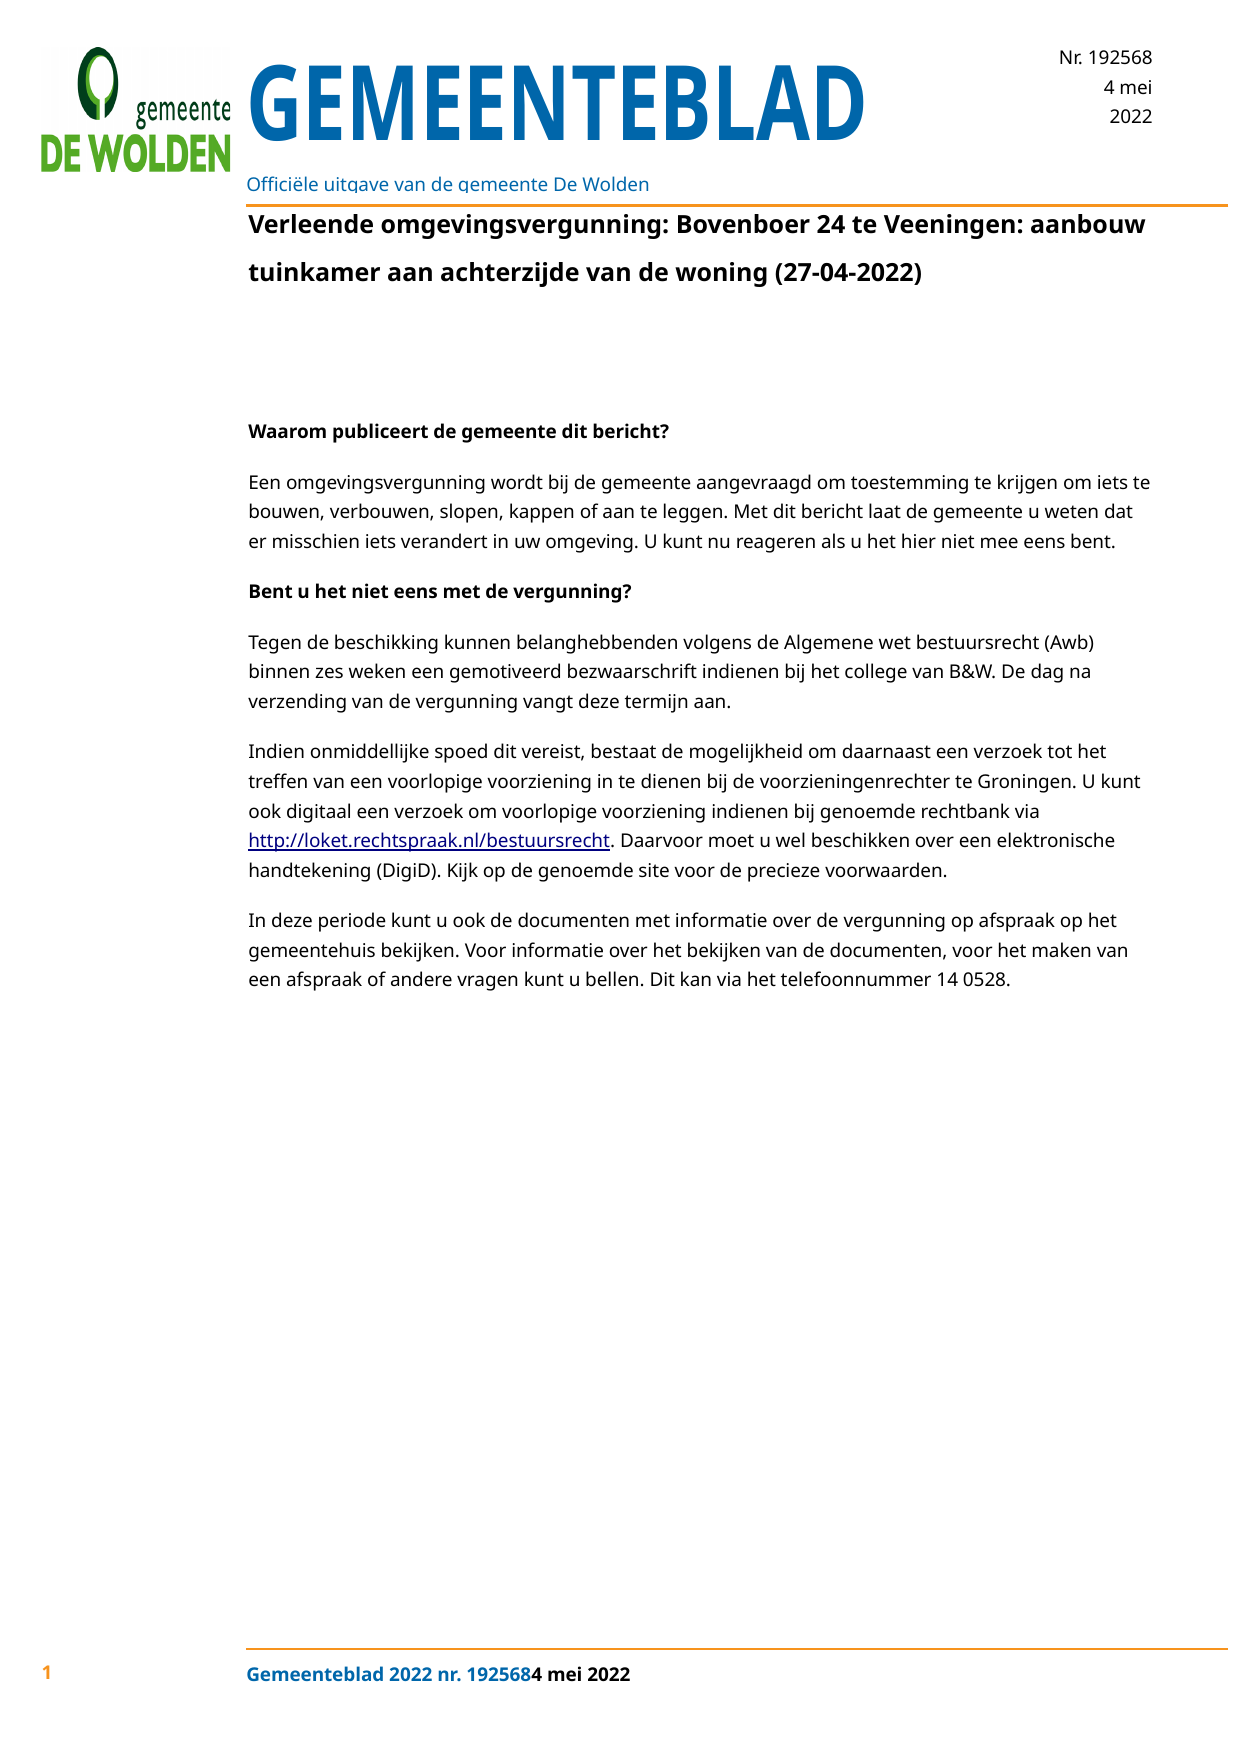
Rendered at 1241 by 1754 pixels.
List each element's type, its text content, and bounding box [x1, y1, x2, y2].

text Een omgevingsvergunning wordt bij de gemeente aangevraagd om toestemming te krijgen om iets te bouwen, verbouwen, slopen, kappen of aan te leggen. Met dit bericht laat de gemeente u weten dat er misschien iets verandert in uw omgeving. U kunt nu reageren als u het hier niet mee eens bent. [248, 469, 1152, 554]
text Verleende omgevingsvergunning: Bovenboer 24 te Veeningen: aanbouw tuinkamer aan achterzijde van de woning (27-04-2022) [248, 207, 1152, 288]
text Indien onmiddellijke spoed dit vereist, bestaat de mogelijkheid om daarnaast een verzoek tot het treffen van een voorlopige voorziening in te dienen bij de voorzieningenrechter te Groningen. U kunt ook digitaal een verzoek om voorlopige voorziening indienen bij genoemde rechtbank via http://loket.rechtspraak.nl/bestuursrecht. Daarvoor moet u wel beschikken over een elektronische handtekening (DigiD). Kijk op de genoemde site voor de precieze voorwaarden. [248, 739, 1152, 883]
picture [41, 47, 231, 172]
text Tegen de beschikking kunnen belanghebbenden volgens de Algemene wet bestuursrecht (Awb) binnen zes weken een gemotiveerd bezwaarschrift indienen bij het college van B&W. De dag na verzending van de vergunning vangt deze termijn aan. [248, 629, 1152, 714]
text In deze periode kunt u ook de documenten met informatie over de vergunning op afspraak op het gemeentehuis bekijken. Voor informatie over het bekijken van de documenten, voor het maken van een afspraak of andere vragen kunt u bellen. Dit kan via het telefoonnummer 14 0528. [248, 907, 1152, 992]
text Waarom publiceert de gemeente dit bericht? [248, 419, 1152, 444]
text Bent u het niet eens met de vergunning? [248, 579, 1152, 604]
